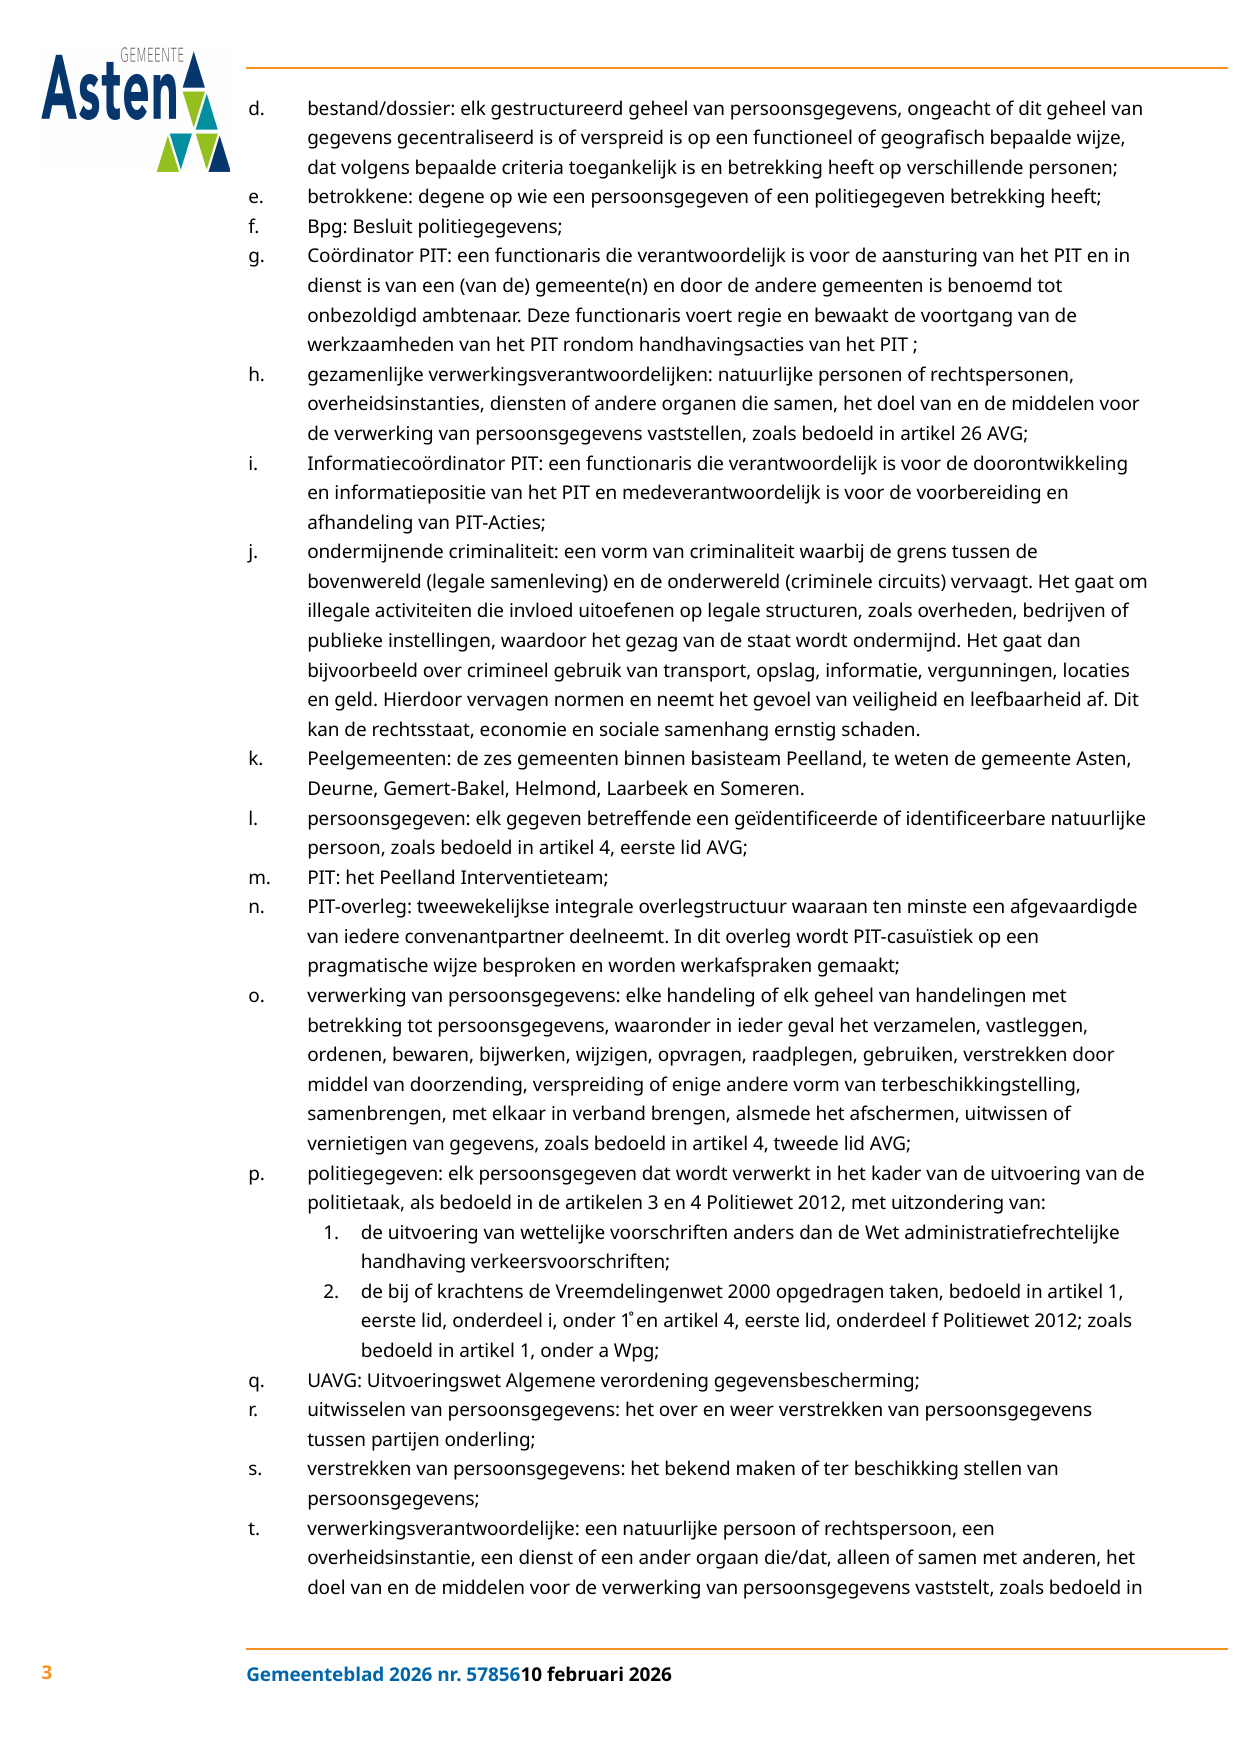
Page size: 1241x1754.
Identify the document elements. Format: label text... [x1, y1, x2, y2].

list PIT: het Peelland Interventieteam; [248, 864, 1152, 890]
picture [41, 47, 231, 172]
list Bpg: Besluit politiegegevens; [248, 213, 1152, 239]
list verwerkingsverantwoordelijke: een natuurlijke persoon of rechtspersoon, een overheidsinstantie, een dienst of een ander orgaan die/dat, alleen of samen met anderen, het doel van en de middelen voor de verwerking van persoonsgegevens vaststelt, zoals bedoeld in [248, 1515, 1152, 1600]
list Coördinator PIT: een functionaris die verantwoordelijk is voor de aansturing van het PIT en in dienst is van een (van de) gemeente(n) en door de andere gemeenten is benoemd tot onbezoldigd ambtenaar. Deze functionaris voert regie en bewaakt de voortgang van de werkzaamheden van het PIT rondom handhavingsacties van het PIT ; [248, 243, 1152, 357]
list UAVG: Uitvoeringswet Algemene verordening gegevensbescherming; [248, 1367, 1152, 1393]
list ondermijnende criminaliteit: een vorm van criminaliteit waarbij de grens tussen de bovenwereld (legale samenleving) en de onderwereld (criminele circuits) vervaagt. Het gaat om illegale activiteiten die invloed uitoefenen op legale structuren, zoals overheden, bedrijven of publieke instellingen, waardoor het gezag van de staat wordt ondermijnd. Het gaat dan bijvoorbeeld over crimineel gebruik van transport, opslag, informatie, vergunningen, locaties en geld. Hierdoor vervagen normen en neemt het gevoel van veiligheid en leefbaarheid af. Dit kan de rechtsstaat, economie en sociale samenhang ernstig schaden. [248, 538, 1152, 742]
list persoonsgegeven: elk gegeven betreffende een geïdentificeerde of identificeerbare natuurlijke persoon, zoals bedoeld in artikel 4, eerste lid AVG; [248, 805, 1152, 860]
list betrokkene: degene op wie een persoonsgegeven of een politiegegeven betrekking heeft; [248, 183, 1152, 209]
list politiegegeven: elk persoonsgegeven dat wordt verwerkt in het kader van de uitvoering van de politietaak, als bedoeld in de artikelen 3 en 4 Politiewet 2012, met uitzondering van: [248, 1160, 1152, 1215]
list uitwisselen van persoonsgegevens: het over en weer verstrekken van persoonsgegevens tussen partijen onderling; [248, 1396, 1152, 1452]
list verwerking van persoonsgegevens: elke handeling of elk geheel van handelingen met betrekking tot persoonsgegevens, waaronder in ieder geval het verzamelen, vastleggen, ordenen, bewaren, bijwerken, wijzigen, opvragen, raadplegen, gebruiken, verstrekken door middel van doorzending, verspreiding of enige andere vorm van terbeschikkingstelling, samenbrengen, met elkaar in verband brengen, alsmede het afschermen, uitwissen of vernietigen van gegevens, zoals bedoeld in artikel 4, tweede lid AVG; [248, 982, 1152, 1156]
list PIT-overleg: tweewekelijkse integrale overlegstructuur waaraan ten minste een afgevaardigde van iedere convenantpartner deelneemt. In dit overleg wordt PIT-casuïstiek op een pragmatische wijze besproken en worden werkafspraken gemaakt; [248, 893, 1152, 978]
list Informatiecoördinator PIT: een functionaris die verantwoordelijk is voor de doorontwikkeling en informatiepositie van het PIT en medeverantwoordelijk is voor de voorbereiding en afhandeling van PIT-Acties; [248, 450, 1152, 535]
list bestand/dossier: elk gestructureerd geheel van persoonsgegevens, ongeacht of dit geheel van gegevens gecentraliseerd is of verspreid is op een functioneel of geografisch bepaalde wijze, dat volgens bepaalde criteria toegankelijk is en betrekking heeft op verschillende personen; [248, 95, 1152, 180]
list gezamenlijke verwerkingsverantwoordelijken: natuurlijke personen of rechtspersonen, overheidsinstanties, diensten of andere organen die samen, het doel van en de middelen voor de verwerking van persoonsgegevens vaststellen, zoals bedoeld in artikel 26 AVG; [248, 361, 1152, 446]
list de bij of krachtens de Vreemdelingenwet 2000 opgedragen taken, bedoeld in artikel 1, eerste lid, onderdeel i, onder 1̊ en artikel 4, eerste lid, onderdeel f Politiewet 2012; zoals bedoeld in artikel 1, onder a Wpg; [323, 1278, 1152, 1363]
list de uitvoering van wettelijke voorschriften anders dan de Wet administratiefrechtelijke handhaving verkeersvoorschriften; [323, 1219, 1152, 1274]
list Peelgemeenten: de zes gemeenten binnen basisteam Peelland, te weten de gemeente Asten, Deurne, Gemert-Bakel, Helmond, Laarbeek en Someren. [248, 746, 1152, 801]
list verstrekken van persoonsgegevens: het bekend maken of ter beschikking stellen van persoonsgegevens; [248, 1456, 1152, 1511]
